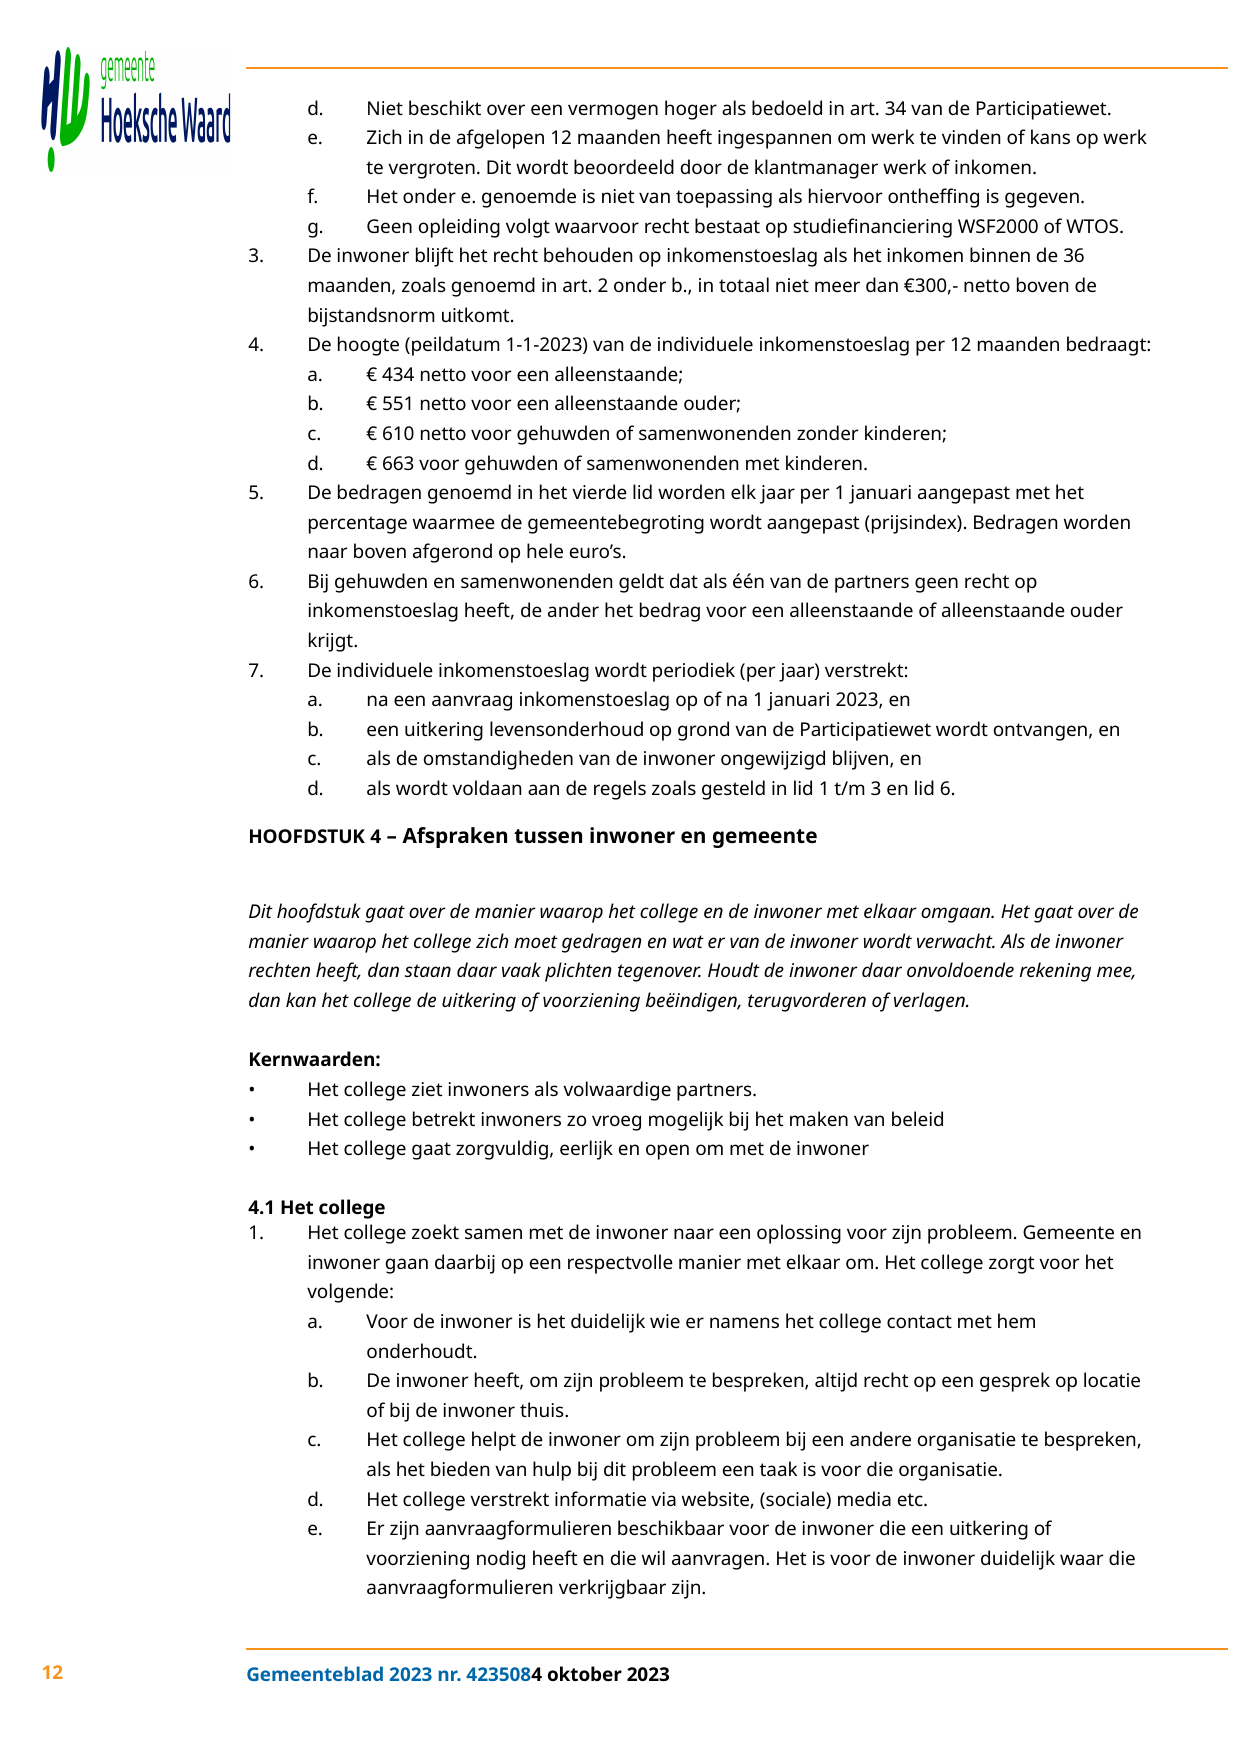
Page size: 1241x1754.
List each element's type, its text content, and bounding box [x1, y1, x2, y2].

list Zich in de afgelopen 12 maanden heeft ingespannen om werk te vinden of kans op werk te vergroten. Dit wordt beoordeeld door de klantmanager werk of inkomen. [307, 124, 1152, 180]
list Geen opleiding volgt waarvoor recht bestaat op studiefinanciering WSF2000 of WTOS. [307, 213, 1152, 239]
list Het college verstrekt informatie via website, (sociale) media etc. [307, 1486, 1152, 1512]
text HOOFDSTUK 4 – Afspraken tussen inwoner en gemeente [248, 821, 1152, 849]
table_header Kernwaarden: Het college ziet inwoners als volwaardige partners. Het college betrekt inwoners zo vroeg mogelijk bij het maken van beleid Het college gaat zorgvuldig, eerlijk en open om met de inwoner [248, 1047, 1152, 1161]
list Het college helpt de inwoner om zijn probleem bij een andere organisatie te bespreken, als het bieden van hulp bij dit probleem een taak is voor die organisatie. [307, 1427, 1152, 1482]
picture [41, 47, 231, 172]
list een uitkering levensonderhoud op grond van de Participatiewet wordt ontvangen, en [307, 716, 1152, 742]
list De individuele inkomenstoeslag wordt periodiek (per jaar) verstrekt: [248, 657, 1152, 683]
list De inwoner blijft het recht behouden op inkomenstoeslag als het inkomen binnen de 36 maanden, zoals genoemd in art. 2 onder b., in totaal niet meer dan €300,- netto boven de bijstandsnorm uitkomt. [248, 243, 1152, 328]
text Dit hoofdstuk gaat over de manier waarop het college en de inwoner met elkaar omgaan. Het gaat over de manier waarop het college zich moet gedragen en wat er van de inwoner wordt verwacht. Als de inwoner rechten heeft, dan staan daar vaak plichten tegenover. Houdt de inwoner daar onvoldoende rekening mee, dan kan het college de uitkering of voorziening beëindigen, terugvorderen of verlagen. [248, 898, 1152, 1013]
list € 434 netto voor een alleenstaande; [307, 361, 1152, 387]
list Voor de inwoner is het duidelijk wie er namens het college contact met hem onderhoudt. [307, 1308, 1152, 1364]
list € 663 voor gehuwden of samenwonenden met kinderen. [307, 450, 1152, 476]
list Het college zoekt samen met de inwoner naar een oplossing voor zijn probleem. Gemeente en inwoner gaan daarbij op een respectvolle manier met elkaar om. Het college zorgt voor het volgende: [248, 1219, 1152, 1304]
list De hoogte (peildatum 1-1-2023) van de individuele inkomenstoeslag per 12 maanden bedraagt: [248, 331, 1152, 357]
list als wordt voldaan aan de regels zoals gesteld in lid 1 t/m 3 en lid 6. [307, 775, 1152, 801]
list als de omstandigheden van de inwoner ongewijzigd blijven, en [307, 746, 1152, 771]
list € 551 netto voor een alleenstaande ouder; [307, 391, 1152, 416]
list Het onder e. genoemde is niet van toepassing als hiervoor ontheffing is gegeven. [307, 183, 1152, 209]
list Bij gehuwden en samenwonenden geldt dat als één van de partners geen recht op inkomenstoeslag heeft, de ander het bedrag voor een alleenstaande of alleenstaande ouder krijgt. [248, 568, 1152, 653]
list Niet beschikt over een vermogen hoger als bedoeld in art. 34 van de Participatiewet. [307, 95, 1152, 121]
text 4.1 Het college [248, 1194, 1152, 1219]
list Er zijn aanvraagformulieren beschikbaar voor de inwoner die een uitkering of voorziening nodig heeft en die wil aanvragen. Het is voor de inwoner duidelijk waar die aanvraagformulieren verkrijgbaar zijn. [307, 1515, 1152, 1600]
list De inwoner heeft, om zijn probleem te bespreken, altijd recht op een gesprek op locatie of bij de inwoner thuis. [307, 1367, 1152, 1423]
list na een aanvraag inkomenstoeslag op of na 1 januari 2023, en [307, 686, 1152, 712]
list De bedragen genoemd in het vierde lid worden elk jaar per 1 januari aangepast met het percentage waarmee de gemeentebegroting wordt aangepast (prijsindex). Bedragen worden naar boven afgerond op hele euro’s. [248, 479, 1152, 564]
list € 610 netto voor gehuwden of samenwonenden zonder kinderen; [307, 420, 1152, 446]
